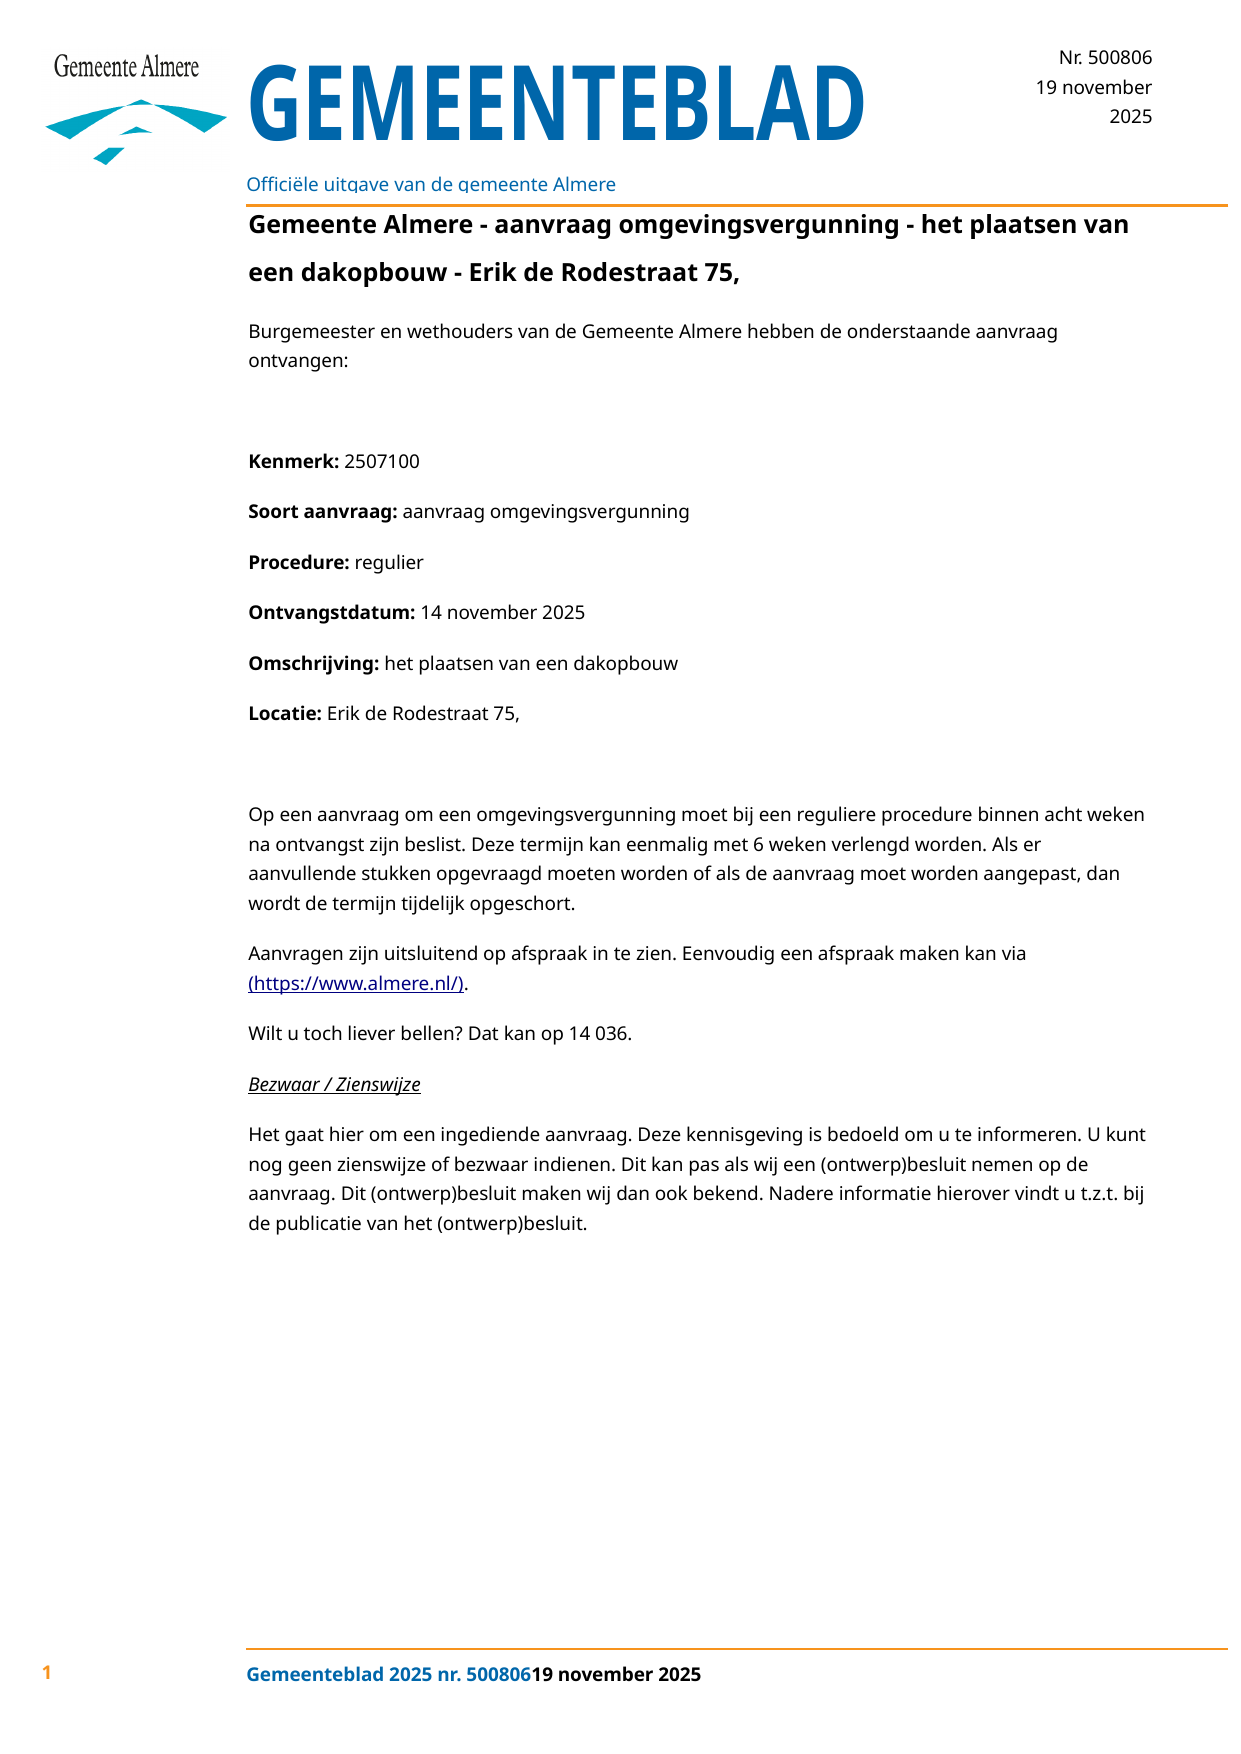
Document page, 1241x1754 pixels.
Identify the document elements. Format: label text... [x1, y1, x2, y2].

text Wilt u toch liever bellen? Dat kan op 14 036. [248, 1020, 1152, 1046]
text Het gaat hier om een ingediende aanvraag. Deze kennisgeving is bedoeld om u te informeren. U kunt nog geen zienswijze of bezwaar indienen. Dit kan pas als wij een (ontwerp)besluit nemen op de aanvraag. Dit (ontwerp)besluit maken wij dan ook bekend. Nadere informatie hierover vindt u t.z.t. bij de publicatie van het (ontwerp)besluit. [248, 1121, 1152, 1236]
text Locatie: Erik de Rodestraat 75, [248, 700, 1152, 726]
text Kenmerk: 2507100 [248, 448, 1152, 474]
text Burgemeester en wethouders van de Gemeente Almere hebben de onderstaande aanvraag ontvangen: [248, 318, 1152, 373]
text Gemeente Almere - aanvraag omgevingsvergunning - het plaatsen van een dakopbouw - Erik de Rodestraat 75, [248, 207, 1152, 288]
text Bezwaar / Zienswijze [248, 1071, 1152, 1097]
text Op een aanvraag om een omgevingsvergunning moet bij een reguliere procedure binnen acht weken na ontvangst zijn beslist. Deze termijn kan eenmalig met 6 weken verlengd worden. Als er aanvullende stukken opgevraagd moeten worden of als de aanvraag moet worden aangepast, dan wordt de termijn tijdelijk opgeschort. [248, 801, 1152, 916]
picture [41, 47, 231, 172]
text Omschrijving: het plaatsen van een dakopbouw [248, 650, 1152, 676]
text Soort aanvraag: aanvraag omgevingsvergunning [248, 499, 1152, 524]
text Procedure: regulier [248, 549, 1152, 575]
text Aanvragen zijn uitsluitend op afspraak in te zien. Eenvoudig een afspraak maken kan via (https://www.almere.nl/). [248, 940, 1152, 996]
text Ontvangstdatum: 14 november 2025 [248, 599, 1152, 625]
